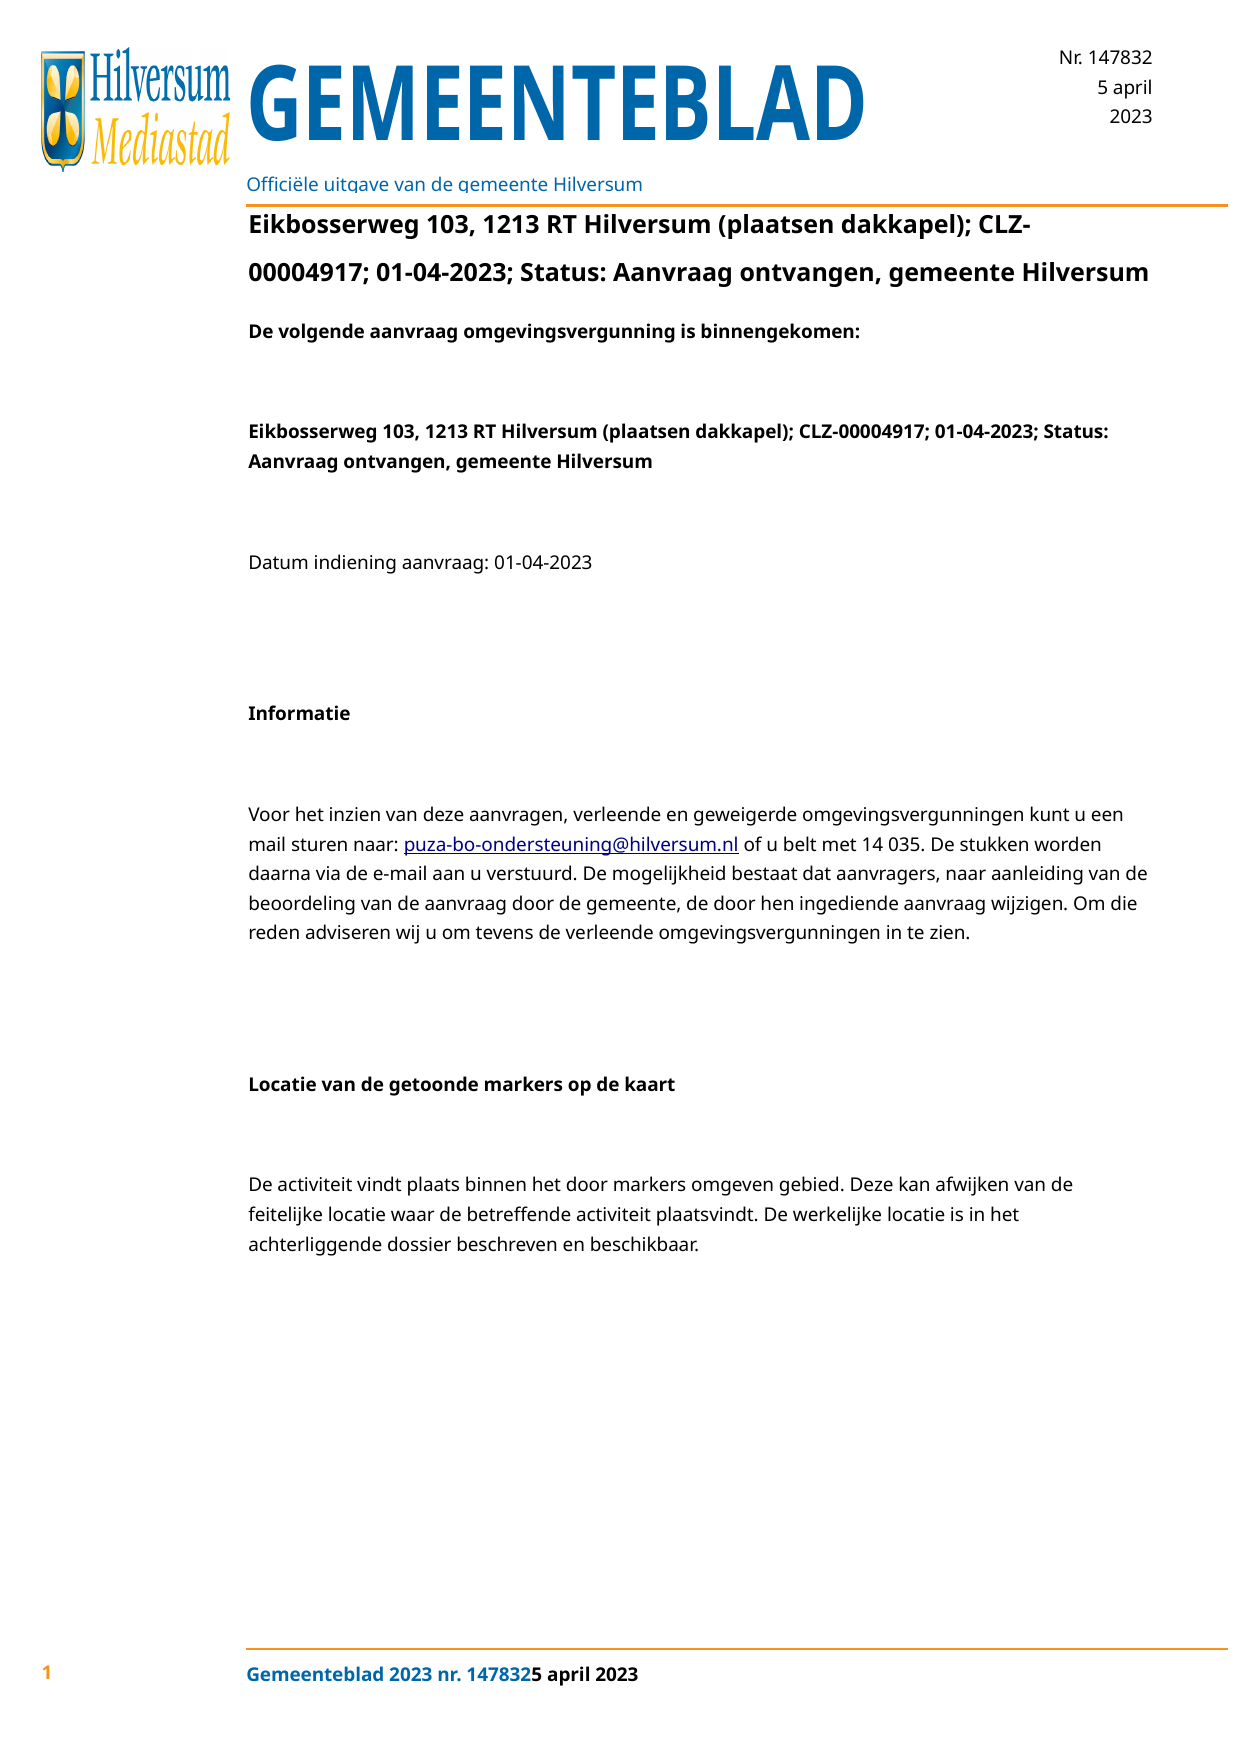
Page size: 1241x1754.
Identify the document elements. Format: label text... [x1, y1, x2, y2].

text Datum indiening aanvraag: 01-04-2023 [248, 549, 1152, 575]
text De activiteit vindt plaats binnen het door markers omgeven gebied. Deze kan afwijken van de feitelijke locatie waar de betreffende activiteit plaatsvindt. De werkelijke locatie is in het achterliggende dossier beschreven en beschikbaar. [248, 1172, 1152, 1257]
text Eikbosserweg 103, 1213 RT Hilversum (plaatsen dakkapel); CLZ-00004917; 01-04-2023; Status: Aanvraag ontvangen, gemeente Hilversum [248, 419, 1152, 474]
text De volgende aanvraag omgevingsvergunning is binnengekomen: [248, 318, 1152, 344]
text Informatie [248, 700, 1152, 726]
picture [41, 47, 231, 172]
text Locatie van de getoonde markers op de kaart [248, 1071, 1152, 1097]
text Voor het inzien van deze aanvragen, verleende en geweigerde omgevingsvergunningen kunt u een mail sturen naar: puza-bo-ondersteuning@hilversum.nl of u belt met 14 035. De stukken worden daarna via de e-mail aan u verstuurd. De mogelijkheid bestaat dat aanvragers, naar aanleiding van de beoordeling van de aanvraag door de gemeente, de door hen ingediende aanvraag wijzigen. Om die reden adviseren wij u om tevens de verleende omgevingsvergunningen in te zien. [248, 801, 1152, 945]
text Eikbosserweg 103, 1213 RT Hilversum (plaatsen dakkapel); CLZ-00004917; 01-04-2023; Status: Aanvraag ontvangen, gemeente Hilversum [248, 207, 1152, 288]
